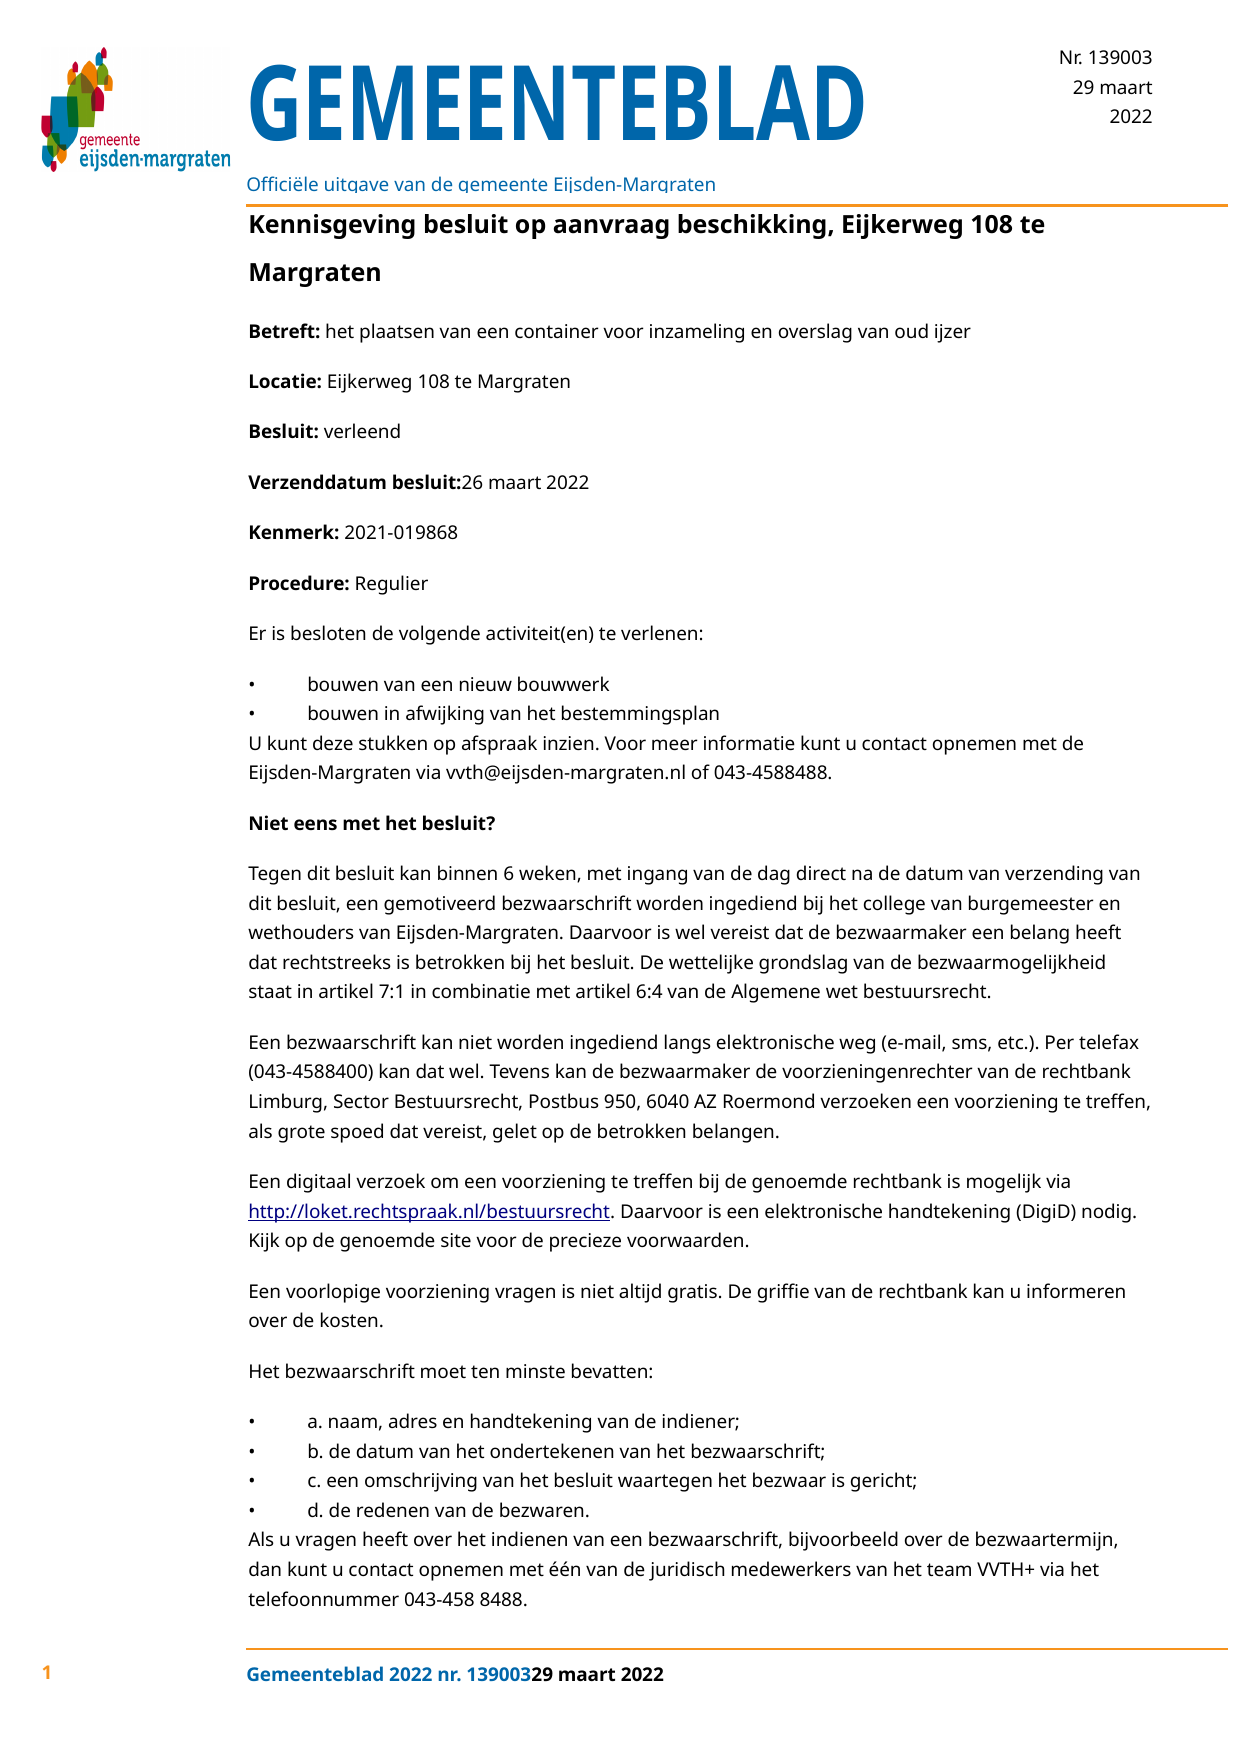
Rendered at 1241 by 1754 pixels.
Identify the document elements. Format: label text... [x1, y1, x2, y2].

picture [41, 47, 231, 172]
list b. de datum van het ondertekenen van het bezwaarschrift; [248, 1438, 1152, 1464]
list c. een omschrijving van het besluit waartegen het bezwaar is gericht; [248, 1467, 1152, 1493]
text Kenmerk: 2021-019868 [248, 519, 1152, 545]
list bouwen in afwijking van het bestemmingsplan [248, 700, 1152, 726]
text Een digitaal verzoek om een voorziening te treffen bij de genoemde rechtbank is mogelijk via http://loket.rechtspraak.nl/bestuursrecht. Daarvoor is een elektronische handtekening (DigiD) nodig. Kijk op de genoemde site voor de precieze voorwaarden. [248, 1168, 1152, 1253]
text Betreft: het plaatsen van een container voor inzameling en overslag van oud ijzer [248, 318, 1152, 344]
text Tegen dit besluit kan binnen 6 weken, met ingang van de dag direct na de datum van verzending van dit besluit, een gemotiveerd bezwaarschrift worden ingediend bij het college van burgemeester en wethouders van Eijsden-Margraten. Daarvoor is wel vereist dat de bezwaarmaker een belang heeft dat rechtstreeks is betrokken bij het besluit. De wettelijke grondslag van de bezwaarmogelijkheid staat in artikel 7:1 in combinatie met artikel 6:4 van de Algemene wet bestuursrecht. [248, 860, 1152, 1004]
text Procedure: Regulier [248, 570, 1152, 596]
text Verzenddatum besluit:26 maart 2022 [248, 469, 1152, 495]
text Besluit: verleend [248, 419, 1152, 444]
text Een voorlopige voorziening vragen is niet altijd gratis. De griffie van de rechtbank kan u informeren over de kosten. [248, 1278, 1152, 1333]
text Een bezwaarschrift kan niet worden ingediend langs elektronische weg (e-mail, sms, etc.). Per telefax (043-4588400) kan dat wel. Tevens kan de bezwaarmaker de voorzieningenrechter van de rechtbank Limburg, Sector Bestuursrecht, Postbus 950, 6040 AZ Roermond verzoeken een voorziening te treffen, als grote spoed dat vereist, gelet op de betrokken belangen. [248, 1029, 1152, 1144]
text U kunt deze stukken op afspraak inzien. Voor meer informatie kunt u contact opnemen met de Eijsden-Margraten via vvth@eijsden-margraten.nl of 043-4588488. [248, 730, 1152, 785]
text Niet eens met het besluit? [248, 810, 1152, 836]
text Kennisgeving besluit op aanvraag beschikking, Eijkerweg 108 te Margraten [248, 207, 1152, 288]
text Het bezwaarschrift moet ten minste bevatten: [248, 1358, 1152, 1384]
text Locatie: Eijkerweg 108 te Margraten [248, 368, 1152, 394]
list d. de redenen van de bezwaren. [248, 1497, 1152, 1523]
list bouwen van een nieuw bouwwerk [248, 671, 1152, 697]
text Er is besloten de volgende activiteit(en) te verlenen: [248, 620, 1152, 646]
text Als u vragen heeft over het indienen van een bezwaarschrift, bijvoorbeeld over de bezwaartermijn, dan kunt u contact opnemen met één van de juridisch medewerkers van het team VVTH+ via het telefoonnummer 043-458 8488. [248, 1527, 1152, 1612]
list a. naam, adres en handtekening van de indiener; [248, 1408, 1152, 1434]
